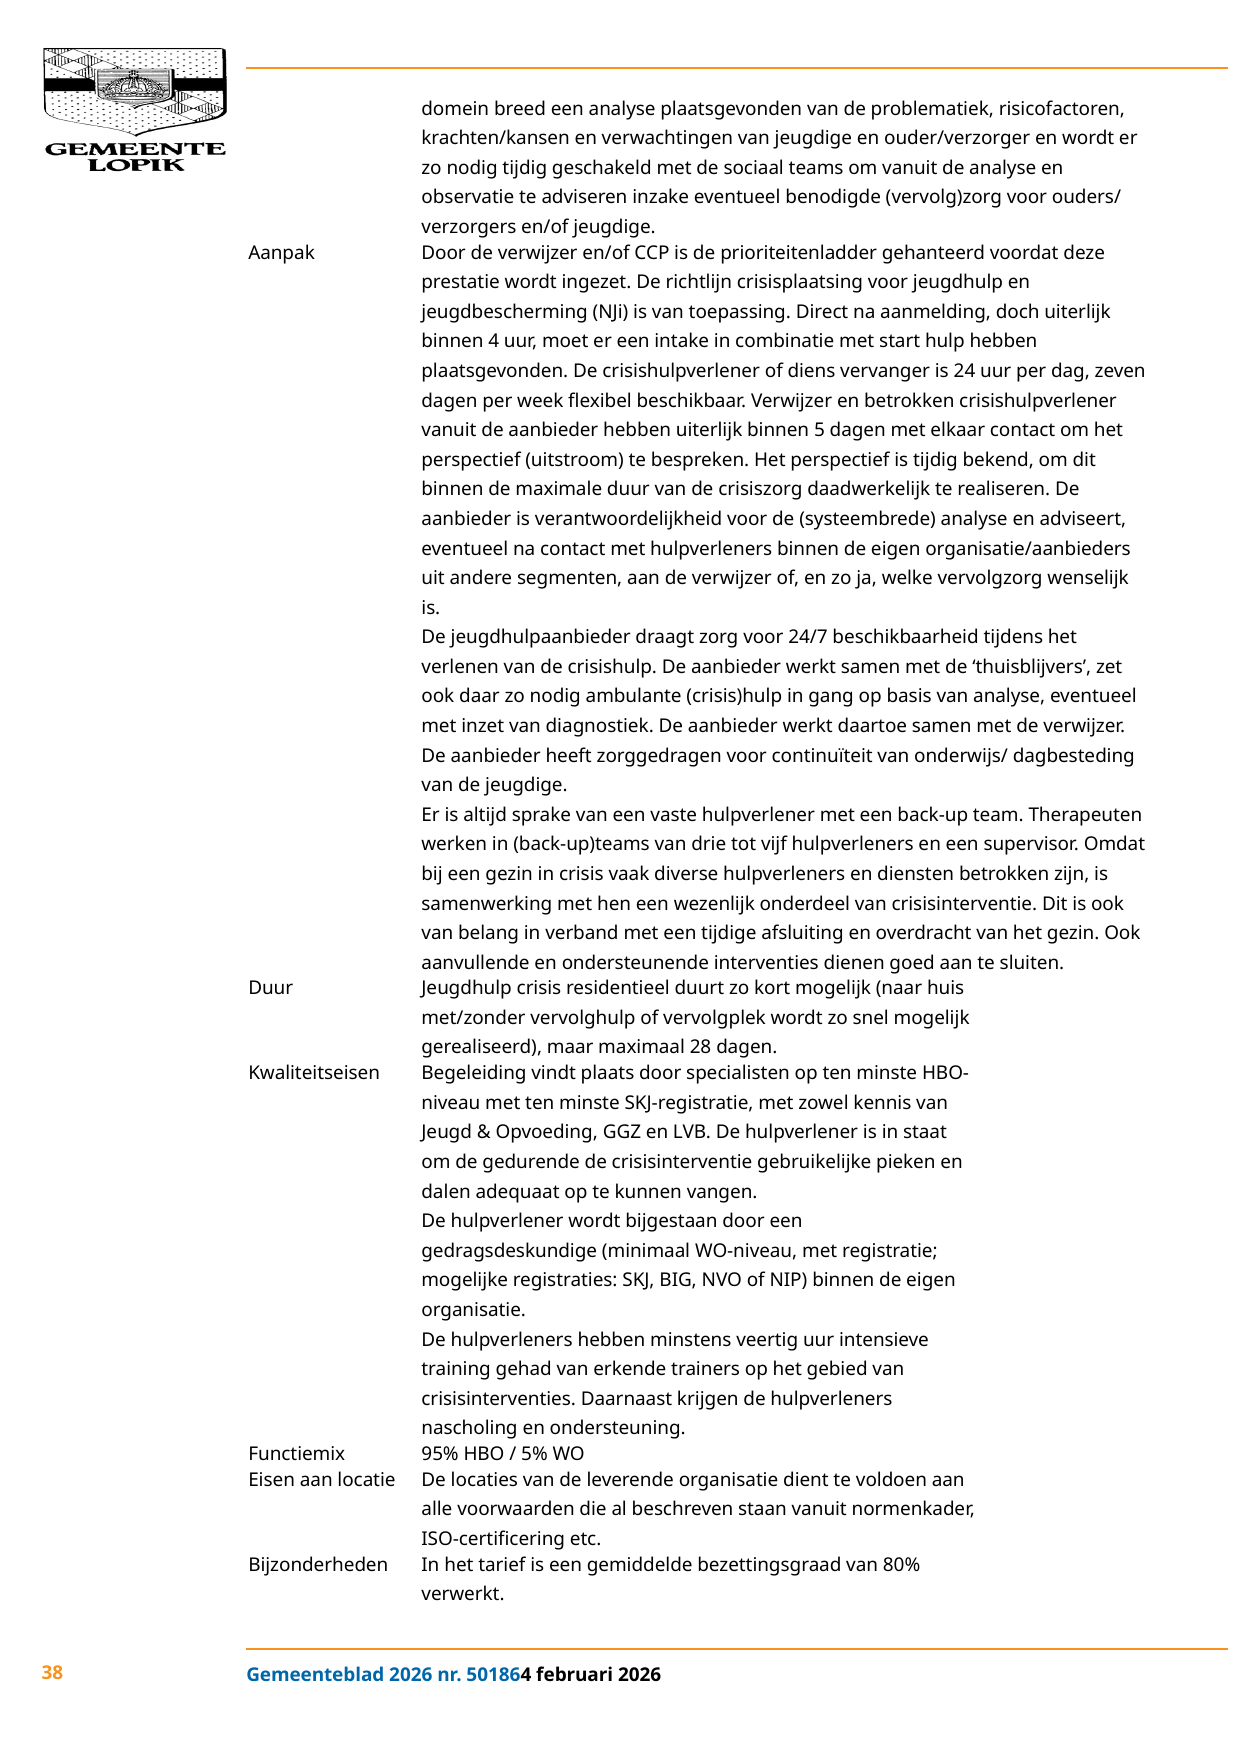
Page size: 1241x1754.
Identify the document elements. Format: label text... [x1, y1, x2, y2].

table_cell Aanpak [248, 239, 421, 974]
table_cell Begeleiding vindt plaats door specialisten op ten minste HBO-niveau met ten minste SKJ-registratie, met zowel kennis van Jeugd & Opvoeding, GGZ en LVB. De hulpverlener is in staat om de gedurende de crisisinterventie gebruikelijke pieken en dalen adequaat op te kunnen vangen. De hulpverlener wordt bijgestaan door een gedragsdeskundige (minimaal WO-niveau, met registratie; mogelijke registraties: SKJ, BIG, NVO of NIP) binnen de eigen organisatie. De hulpverleners hebben minstens veertig uur intensieve training gehad van erkende trainers op het gebied van crisisinterventies. Daarnaast krijgen de hulpverleners nascholing en ondersteuning. [421, 1060, 978, 1440]
table_cell Eisen aan locatie [248, 1466, 421, 1551]
picture [41, 47, 231, 172]
table_cell Duur [248, 975, 421, 1059]
table_cell [248, 95, 421, 239]
table_cell Kwaliteitseisen [248, 1060, 421, 1440]
table_cell Bijzonderheden [248, 1551, 421, 1606]
table_cell Jeugdhulp crisis residentieel duurt zo kort mogelijk (naar huis met/zonder vervolghulp of vervolgplek wordt zo snel mogelijk gerealiseerd), maar maximaal 28 dagen. [421, 975, 978, 1059]
table_cell De locaties van de leverende organisatie dient te voldoen aan alle voorwaarden die al beschreven staan vanuit normenkader, ISO-certificering etc. [421, 1466, 978, 1551]
table_cell 95% HBO / 5% WO [421, 1440, 978, 1466]
table_cell In het tarief is een gemiddelde bezettingsgraad van 80% verwerkt. [421, 1551, 978, 1606]
table_cell Door de verwijzer en/of CCP is de prioriteitenladder gehanteerd voordat deze prestatie wordt ingezet. De richtlijn crisisplaatsing voor jeugdhulp en jeugdbescherming (NJi) is van toepassing. Direct na aanmelding, doch uiterlijk binnen 4 uur, moet er een intake in combinatie met start hulp hebben plaatsgevonden. De crisishulpverlener of diens vervanger is 24 uur per dag, zeven dagen per week flexibel beschikbaar. Verwijzer en betrokken crisishulpverlener vanuit de aanbieder hebben uiterlijk binnen 5 dagen met elkaar contact om het perspectief (uitstroom) te bespreken. Het perspectief is tijdig bekend, om dit binnen de maximale duur van de crisiszorg daadwerkelijk te realiseren. De aanbieder is verantwoordelijkheid voor de (systeembrede) analyse en adviseert, eventueel na contact met hulpverleners binnen de eigen organisatie/aanbieders uit andere segmenten, aan de verwijzer of, en zo ja, welke vervolgzorg wenselijk is. De jeugdhulpaanbieder draagt zorg voor 24/7 beschikbaarheid tijdens het verlenen van de crisishulp. De aanbieder werkt samen met de ‘thuisblijvers’, zet ook daar zo nodig ambulante (crisis)hulp in gang op basis van analyse, eventueel met inzet van diagnostiek. De aanbieder werkt daartoe samen met de verwijzer. De aanbieder heeft zorggedragen voor continuïteit van onderwijs/ dagbesteding van de jeugdige. Er is altijd sprake van een vaste hulpverlener met een back-up team. Therapeuten werken in (back-up)teams van drie tot vijf hulpverleners en een supervisor. Omdat bij een gezin in crisis vaak diverse hulpverleners en diensten betrokken zijn, is samenwerking met hen een wezenlijk onderdeel van crisisinterventie. Dit is ook van belang in verband met een tijdige afsluiting en overdracht van het gezin. Ook aanvullende en ondersteunende interventies dienen goed aan te sluiten. [421, 239, 1152, 974]
table_cell domein breed een analyse plaatsgevonden van de problematiek, risicofactoren, krachten/kansen en verwachtingen van jeugdige en ouder/verzorger en wordt er zo nodig tijdig geschakeld met de sociaal teams om vanuit de analyse en observatie te adviseren inzake eventueel benodigde (vervolg)zorg voor ouders/ verzorgers en/of jeugdige. [421, 95, 1152, 239]
table_cell Functiemix [248, 1440, 421, 1466]
